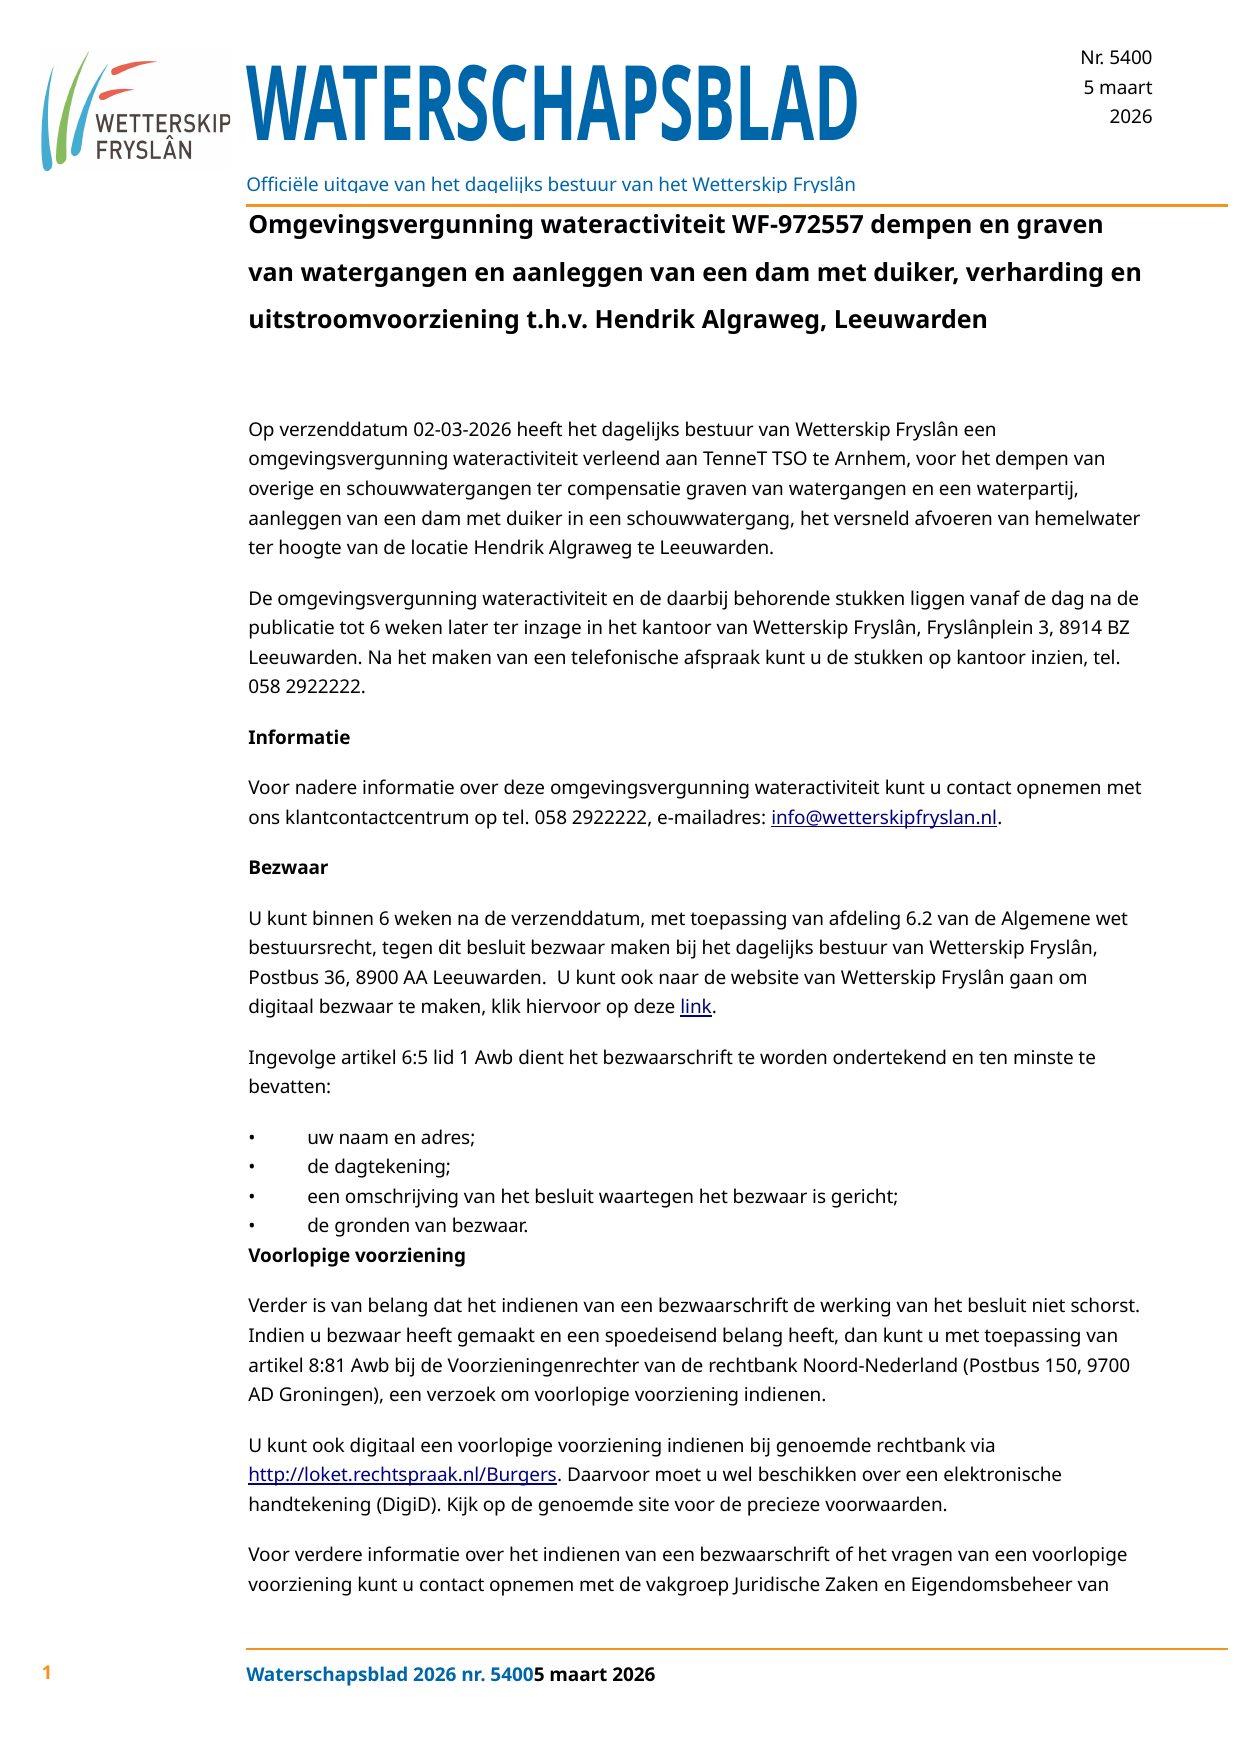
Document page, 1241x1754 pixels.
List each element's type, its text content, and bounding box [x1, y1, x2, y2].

list een omschrijving van het besluit waartegen het bezwaar is gericht; [248, 1183, 1152, 1209]
text Voorlopige voorziening [248, 1242, 1152, 1268]
text Bezwaar [248, 854, 1152, 880]
text Informatie [248, 724, 1152, 749]
list uw naam en adres; [248, 1124, 1152, 1149]
text Voor verdere informatie over het indienen van een bezwaarschrift of het vragen van een voorlopige voorziening kunt u contact opnemen met de vakgroep Juridische Zaken en Eigendomsbeheer van [248, 1541, 1152, 1597]
text Omgevingsvergunning wateractiviteit WF-972557 dempen en graven van watergangen en aanleggen van een dam met duiker, verharding en uitstroomvoorziening t.h.v. Hendrik Algraweg, Leeuwarden [248, 207, 1152, 336]
text De omgevingsvergunning wateractiviteit en de daarbij behorende stukken liggen vanaf de dag na de publicatie tot 6 weken later ter inzage in het kantoor van Wetterskip Fryslân, Fryslânplein 3, 8914 BZ Leeuwarden. Na het maken van een telefonische afspraak kunt u de stukken op kantoor inzien, tel. 058 2922222. [248, 585, 1152, 699]
list de dagtekening; [248, 1153, 1152, 1179]
text U kunt ook digitaal een voorlopige voorziening indienen bij genoemde rechtbank via http://loket.rechtspraak.nl/Burgers. Daarvoor moet u wel beschikken over een elektronische handtekening (DigiD). Kijk op de genoemde site voor de precieze voorwaarden. [248, 1432, 1152, 1517]
text Verder is van belang dat het indienen van een bezwaarschrift de werking van het besluit niet schorst. Indien u bezwaar heeft gemaakt en een spoedeisend belang heeft, dan kunt u met toepassing van artikel 8:81 Awb bij de Voorzieningenrechter van de rechtbank Noord-Nederland (Postbus 150, 9700 AD Groningen), een verzoek om voorlopige voorziening indienen. [248, 1293, 1152, 1407]
text Voor nadere informatie over deze omgevingsvergunning wateractiviteit kunt u contact opnemen met ons klantcontactcentrum op tel. 058 2922222, e-mailadres: info@wetterskipfryslan.nl. [248, 774, 1152, 829]
text U kunt binnen 6 weken na de verzenddatum, met toepassing van afdeling 6.2 van de Algemene wet bestuursrecht, tegen dit besluit bezwaar maken bij het dagelijks bestuur van Wetterskip Fryslân, Postbus 36, 8900 AA Leeuwarden. U kunt ook naar de website van Wetterskip Fryslân gaan om digitaal bezwaar te maken, klik hiervoor op deze link. [248, 905, 1152, 1019]
text Ingevolge artikel 6:5 lid 1 Awb dient het bezwaarschrift te worden ondertekend en ten minste te bevatten: [248, 1044, 1152, 1099]
picture [41, 47, 231, 172]
list de gronden van bezwaar. [248, 1213, 1152, 1238]
text Op verzenddatum 02-03-2026 heeft het dagelijks bestuur van Wetterskip Fryslân een omgevingsvergunning wateractiviteit verleend aan TenneT TSO te Arnhem, voor het dempen van overige en schouwwatergangen ter compensatie graven van watergangen en een waterpartij, aanleggen van een dam met duiker in een schouwwatergang, het versneld afvoeren van hemelwater ter hoogte van de locatie Hendrik Algraweg te Leeuwarden. [248, 416, 1152, 560]
